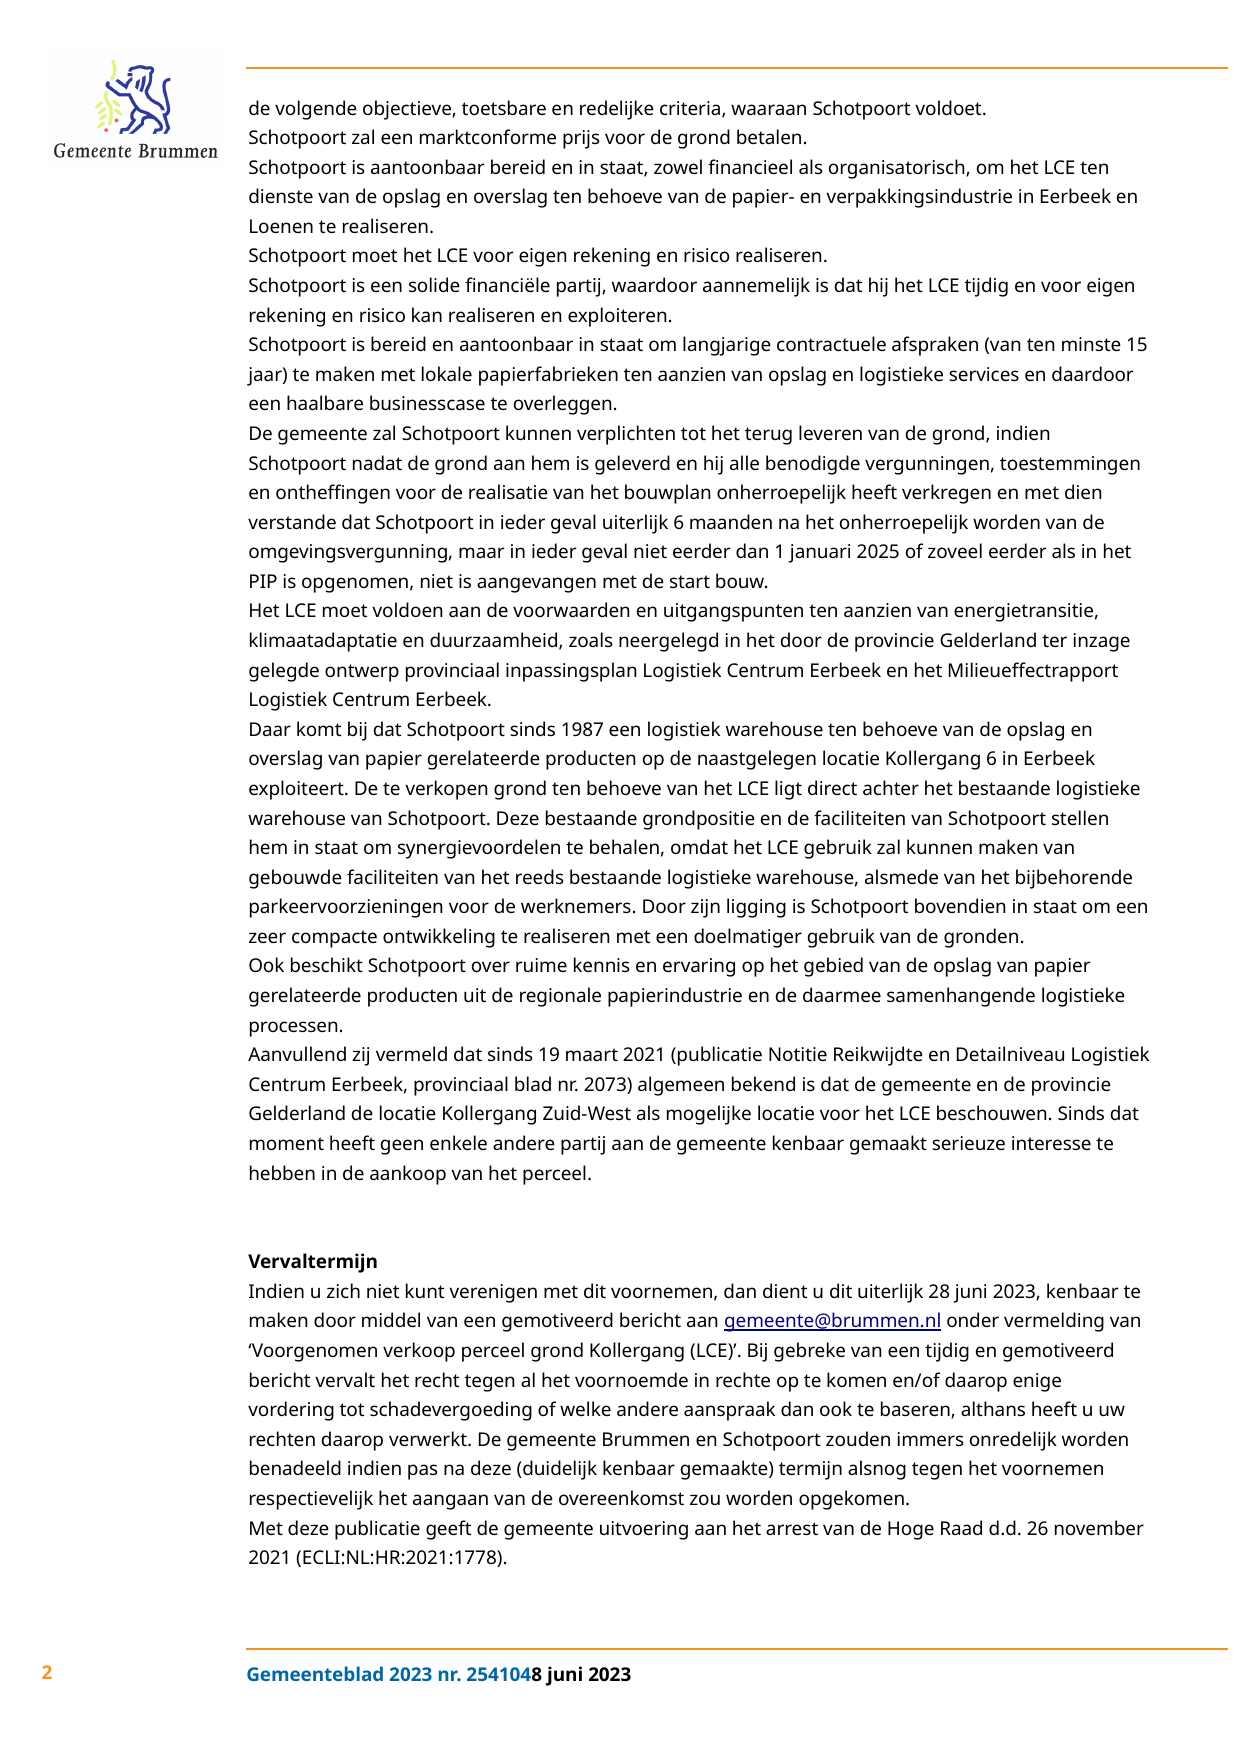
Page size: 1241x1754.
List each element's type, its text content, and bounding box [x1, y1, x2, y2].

text de volgende objectieve, toetsbare en redelijke criteria, waaraan Schotpoort voldoet. [248, 95, 1152, 121]
text Schotpoort moet het LCE voor eigen rekening en risico realiseren. [248, 243, 1152, 268]
text Schotpoort is aantoonbaar bereid en in staat, zowel financieel als organisatorisch, om het LCE ten dienste van de opslag en overslag ten behoeve van de papier- en verpakkingsindustrie in Eerbeek en Loenen te realiseren. [248, 154, 1152, 239]
text Ook beschikt Schotpoort over ruime kennis en ervaring op het gebied van de opslag van papier gerelateerde producten uit de regionale papierindustrie en de daarmee samenhangende logistieke processen. [248, 953, 1152, 1038]
text Schotpoort is een solide financiële partij, waardoor aannemelijk is dat hij het LCE tijdig en voor eigen rekening en risico kan realiseren en exploiteren. [248, 272, 1152, 328]
text Vervaltermijn [248, 1248, 1152, 1274]
text Het LCE moet voldoen aan de voorwaarden en uitgangspunten ten aanzien van energietransitie, klimaatadaptatie en duurzaamheid, zoals neergelegd in het door de provincie Gelderland ter inzage gelegde ontwerp provinciaal inpassingsplan Logistiek Centrum Eerbeek en het Milieueffectrapport Logistiek Centrum Eerbeek. [248, 598, 1152, 712]
text Indien u zich niet kunt verenigen met dit voornemen, dan dient u dit uiterlijk 28 juni 2023, kenbaar te maken door middel van een gemotiveerd bericht aan gemeente@brummen.nl onder vermelding van ‘Voorgenomen verkoop perceel grond Kollergang (LCE)’. Bij gebreke van een tijdig en gemotiveerd bericht vervalt het recht tegen al het voornoemde in rechte op te komen en/of daarop enige vordering tot schadevergoeding of welke andere aanspraak dan ook te baseren, althans heeft u uw rechten daarop verwerkt. De gemeente Brummen en Schotpoort zouden immers onredelijk worden benadeeld indien pas na deze (duidelijk kenbaar gemaakte) termijn alsnog tegen het voornemen respectievelijk het aangaan van de overeenkomst zou worden opgekomen. [248, 1278, 1152, 1511]
text Schotpoort is bereid en aantoonbaar in staat om langjarige contractuele afspraken (van ten minste 15 jaar) te maken met lokale papierfabrieken ten aanzien van opslag en logistieke services en daardoor een haalbare businesscase te overleggen. [248, 331, 1152, 416]
text Schotpoort zal een marktconforme prijs voor de grond betalen. [248, 124, 1152, 150]
text Met deze publicatie geeft de gemeente uitvoering aan het arrest van de Hoge Raad d.d. 26 november 2021 (ECLI:NL:HR:2021:1778). [248, 1515, 1152, 1570]
text Daar komt bij dat Schotpoort sinds 1987 een logistiek warehouse ten behoeve van de opslag en overslag van papier gerelateerde producten op de naastgelegen locatie Kollergang 6 in Eerbeek exploiteert. De te verkopen grond ten behoeve van het LCE ligt direct achter het bestaande logistieke warehouse van Schotpoort. Deze bestaande grondpositie en de faciliteiten van Schotpoort stellen hem in staat om synergievoordelen te behalen, omdat het LCE gebruik zal kunnen maken van gebouwde faciliteiten van het reeds bestaande logistieke warehouse, alsmede van het bijbehorende parkeervoorzieningen voor de werknemers. Door zijn ligging is Schotpoort bovendien in staat om een zeer compacte ontwikkeling te realiseren met een doelmatiger gebruik van de gronden. [248, 716, 1152, 949]
text De gemeente zal Schotpoort kunnen verplichten tot het terug leveren van de grond, indien Schotpoort nadat de grond aan hem is geleverd en hij alle benodigde vergunningen, toestemmingen en ontheffingen voor de realisatie van het bouwplan onherroepelijk heeft verkregen en met dien verstande dat Schotpoort in ieder geval uiterlijk 6 maanden na het onherroepelijk worden van de omgevingsvergunning, maar in ieder geval niet eerder dan 1 januari 2025 of zoveel eerder als in het PIP is opgenomen, niet is aangevangen met de start bouw. [248, 420, 1152, 594]
text Aanvullend zij vermeld dat sinds 19 maart 2021 (publicatie Notitie Reikwijdte en Detailniveau Logistiek Centrum Eerbeek, provinciaal blad nr. 2073) algemeen bekend is dat de gemeente en de provincie Gelderland de locatie Kollergang Zuid-West als mogelijke locatie voor het LCE beschouwen. Sinds dat moment heeft geen enkele andere partij aan de gemeente kenbaar gemaakt serieuze interesse te hebben in de aankoop van het perceel. [248, 1041, 1152, 1186]
picture [41, 47, 231, 172]
